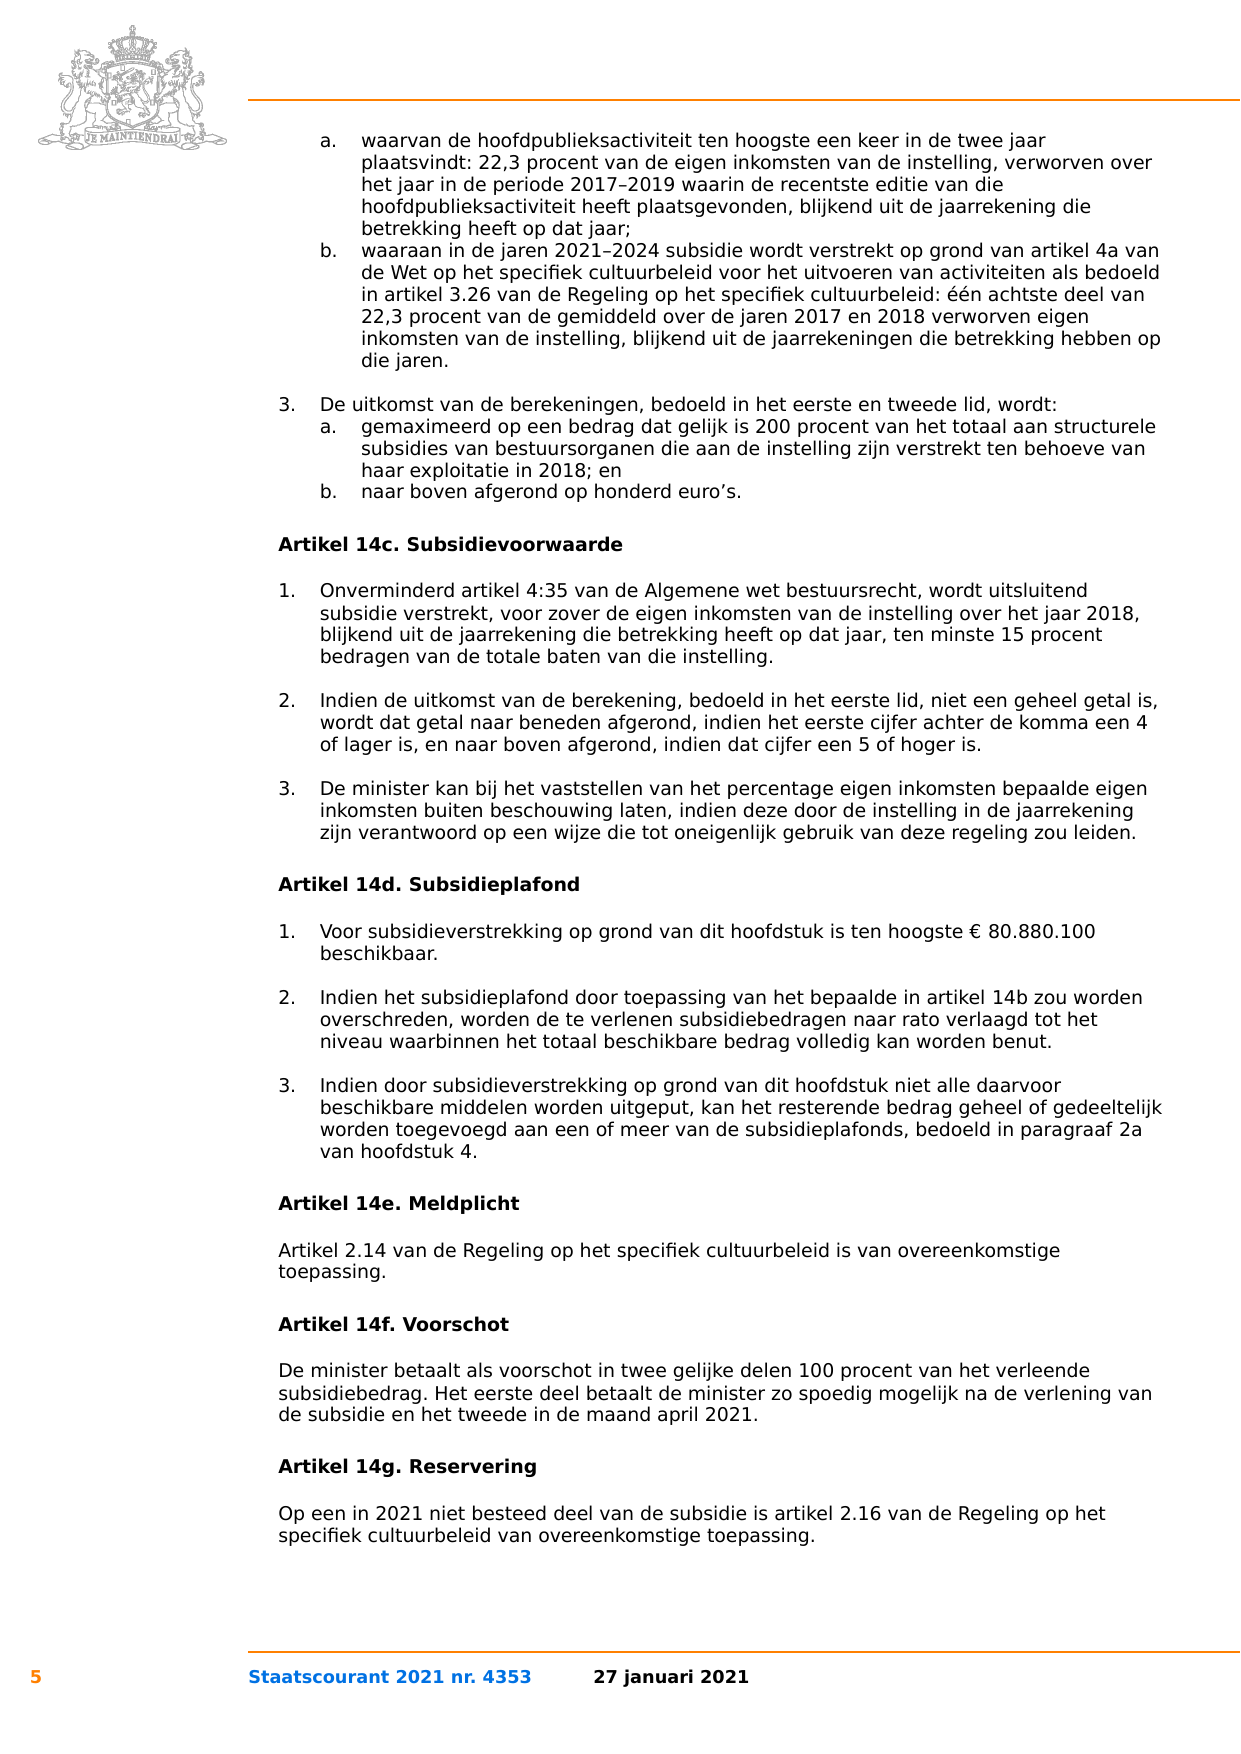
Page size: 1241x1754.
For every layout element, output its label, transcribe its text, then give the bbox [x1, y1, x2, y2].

subtitle Artikel 14g. Reservering [278, 1456, 1163, 1478]
text 3. Indien door subsidieverstrekking op grond van dit hoofdstuk niet alle daarvoor beschikbare middelen worden uitgeput, kan het resterende bedrag geheel of gedeeltelijk worden toegevoegd aan een of meer van de subsidieplafonds, bedoeld in paragraaf 2a van hoofdstuk 4. [278, 1074, 1163, 1162]
text 3. De minister kan bij het vaststellen van het percentage eigen inkomsten bepaalde eigen inkomsten buiten beschouwing laten, indien deze door de instelling in de jaarrekening zijn verantwoord op een wijze die tot oneigenlijk gebruik van deze regeling zou leiden. [278, 778, 1163, 844]
text 3. De uitkomst van de berekeningen, bedoeld in het eerste en tweede lid, wordt: [278, 393, 1163, 416]
text b. naar boven afgerond op honderd euro’s. [319, 481, 1163, 503]
text Op een in 2021 niet besteed deel van de subsidie is artikel 2.16 van de Regeling op het specifiek cultuurbeleid van overeenkomstige toepassing. [278, 1503, 1163, 1547]
text 1. Voor subsidieverstrekking op grond van dit hoofdstuk is ten hoogste € 80.880.100 beschikbaar. [278, 921, 1163, 965]
picture [38, 25, 227, 150]
subtitle Artikel 14f. Voorschot [278, 1313, 1163, 1335]
subtitle Artikel 14c. Subsidievoorwaarde [278, 533, 1163, 555]
text De minister betaalt als voorschot in twee gelijke delen 100 procent van het verleende subsidiebedrag. Het eerste deel betaalt de minister zo spoedig mogelijk na de verlening van de subsidie en het tweede in de maand april 2021. [278, 1360, 1163, 1426]
text 1. Onverminderd artikel 4:35 van de Algemene wet bestuursrecht, wordt uitsluitend subsidie verstrekt, voor zover de eigen inkomsten van de instelling over het jaar 2018, blijkend uit de jaarrekening die betrekking heeft op dat jaar, ten minste 15 procent bedragen van de totale baten van die instelling. [278, 580, 1163, 668]
subtitle Artikel 14e. Meldplicht [278, 1192, 1163, 1214]
text a. gemaximeerd op een bedrag dat gelijk is 200 procent van het totaal aan structurele subsidies van bestuursorganen die aan de instelling zijn verstrekt ten behoeve van haar exploitatie in 2018; en [319, 416, 1163, 481]
text a. waarvan de hoofdpublieksactiviteit ten hoogste een keer in de twee jaar plaatsvindt: 22,3 procent van de eigen inkomsten van de instelling, verworven over het jaar in de periode 2017–2019 waarin de recentste editie van die hoofdpublieksactiviteit heeft plaatsgevonden, blijkend uit de jaarrekening die betrekking heeft op dat jaar; [319, 130, 1163, 240]
text 2. Indien het subsidieplafond door toepassing van het bepaalde in artikel 14b zou worden overschreden, worden de te verlenen subsidiebedragen naar rato verlaagd tot het niveau waarbinnen het totaal beschikbare bedrag volledig kan worden benut. [278, 987, 1163, 1053]
text 2. Indien de uitkomst van de berekening, bedoeld in het eerste lid, niet een geheel getal is, wordt dat getal naar beneden afgerond, indien het eerste cijfer achter de komma een 4 of lager is, en naar boven afgerond, indien dat cijfer een 5 of hoger is. [278, 690, 1163, 756]
text Artikel 2.14 van de Regeling op het specifiek cultuurbeleid is van overeenkomstige toepassing. [278, 1239, 1163, 1283]
subtitle Artikel 14d. Subsidieplafond [278, 874, 1163, 896]
text b. waaraan in de jaren 2021–2024 subsidie wordt verstrekt op grond van artikel 4a van de Wet op het specifiek cultuurbeleid voor het uitvoeren van activiteiten als bedoeld in artikel 3.26 van de Regeling op het specifiek cultuurbeleid: één achtste deel van 22,3 procent van de gemiddeld over de jaren 2017 en 2018 verworven eigen inkomsten van de instelling, blijkend uit de jaarrekeningen die betrekking hebben op die jaren. [319, 240, 1163, 372]
